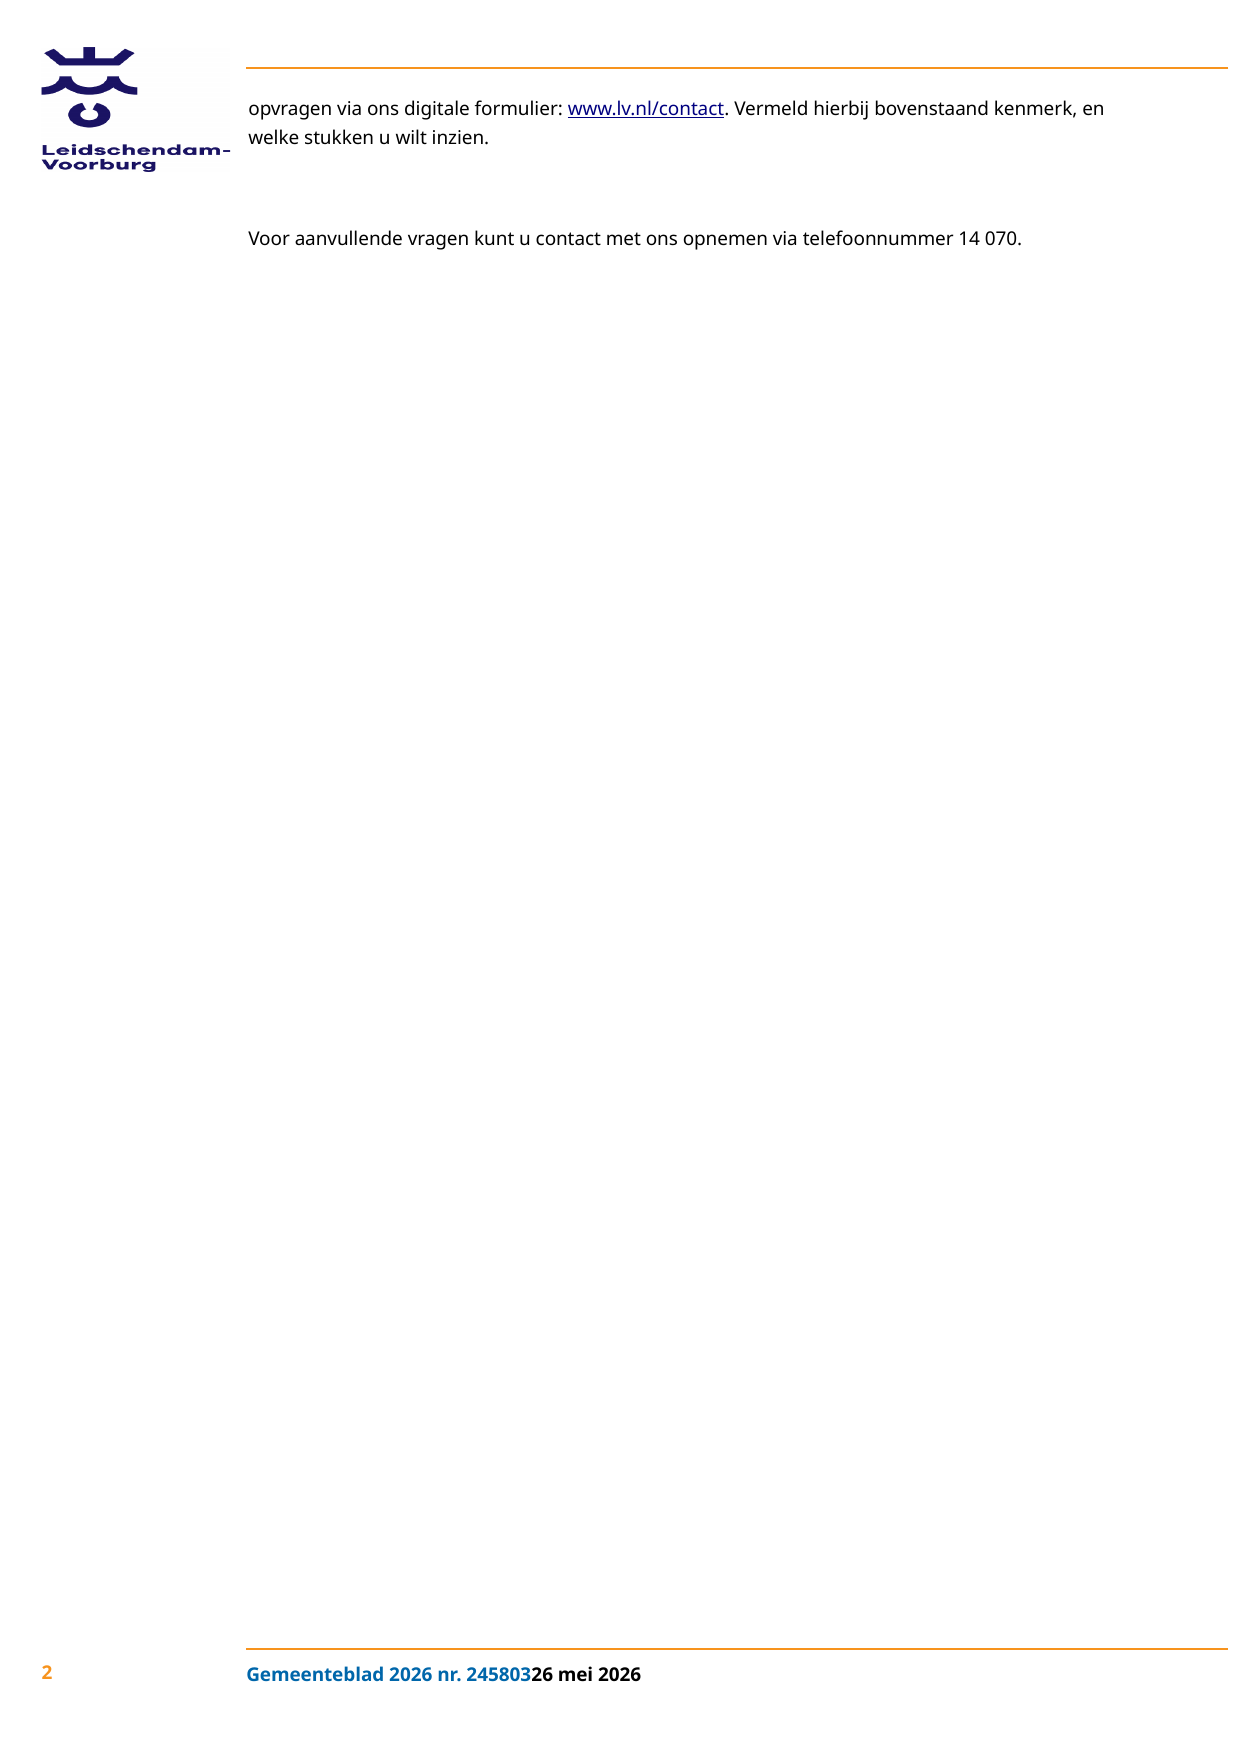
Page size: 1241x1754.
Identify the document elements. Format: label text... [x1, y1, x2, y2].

picture [41, 47, 231, 172]
text Voor aanvullende vragen kunt u contact met ons opnemen via telefoonnummer 14 070. [248, 225, 1152, 251]
text opvragen via ons digitale formulier: www.lv.nl/contact. Vermeld hierbij bovenstaand kenmerk, en welke stukken u wilt inzien. [248, 95, 1152, 150]
